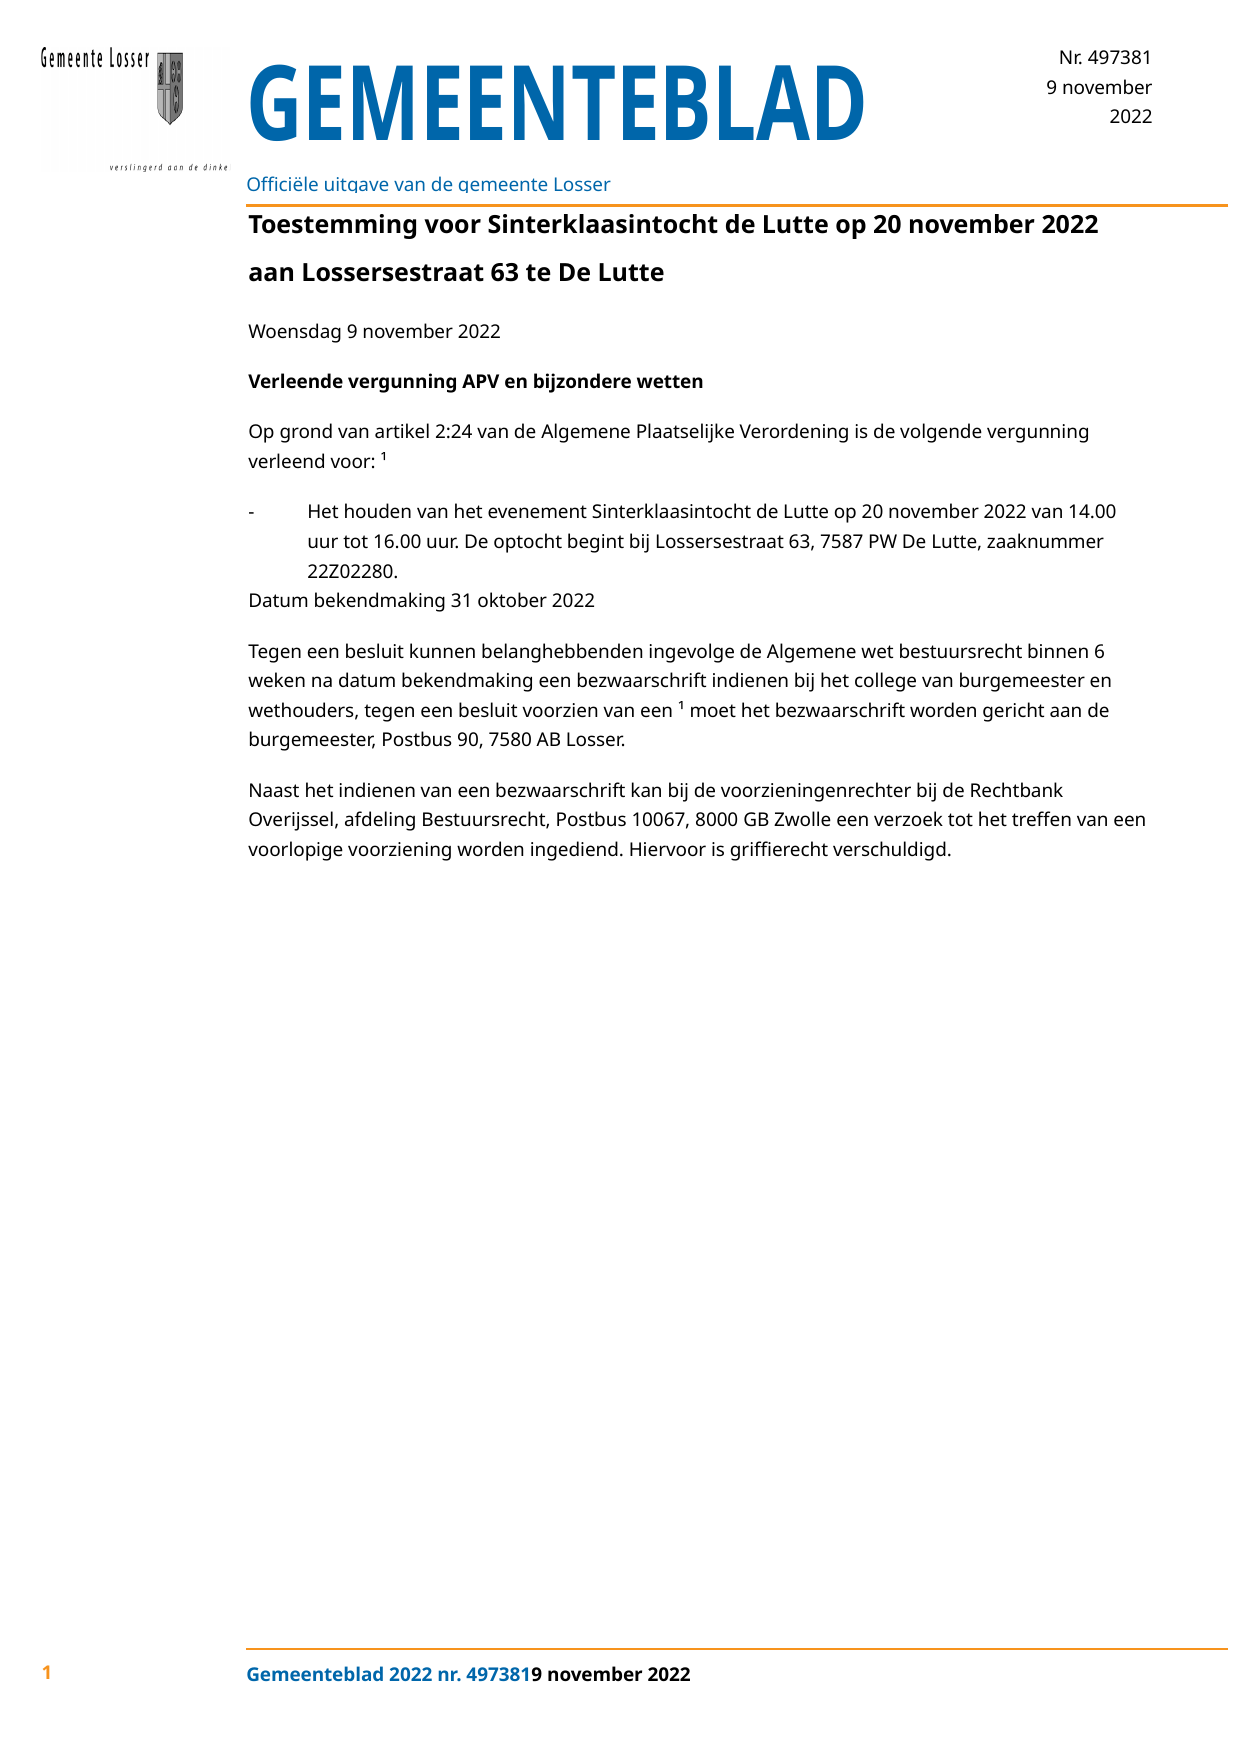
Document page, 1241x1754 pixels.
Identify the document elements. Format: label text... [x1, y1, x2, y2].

text Op grond van artikel 2:24 van de Algemene Plaatselijke Verordening is de volgende vergunning verleend voor: ¹ [248, 419, 1152, 474]
list Het houden van het evenement Sinterklaasintocht de Lutte op 20 november 2022 van 14.00 uur tot 16.00 uur. De optocht begint bij Lossersestraat 63, 7587 PW De Lutte, zaaknummer 22Z02280. [248, 499, 1152, 584]
text Naast het indienen van een bezwaarschrift kan bij de voorzieningenrechter bij de Rechtbank Overijssel, afdeling Bestuursrecht, Postbus 10067, 8000 GB Zwolle een verzoek tot het treffen van een voorlopige voorziening worden ingediend. Hiervoor is griffierecht verschuldigd. [248, 777, 1152, 862]
text Tegen een besluit kunnen belanghebbenden ingevolge de Algemene wet bestuursrecht binnen 6 weken na datum bekendmaking een bezwaarschrift indienen bij het college van burgemeester en wethouders, tegen een besluit voorzien van een ¹ moet het bezwaarschrift worden gericht aan de burgemeester, Postbus 90, 7580 AB Losser. [248, 638, 1152, 752]
picture [41, 47, 231, 172]
text Verleende vergunning APV en bijzondere wetten [248, 368, 1152, 394]
text Datum bekendmaking 31 oktober 2022 [248, 587, 1152, 613]
text Toestemming voor Sinterklaasintocht de Lutte op 20 november 2022 aan Lossersestraat 63 te De Lutte [248, 207, 1152, 288]
text Woensdag 9 november 2022 [248, 318, 1152, 344]
